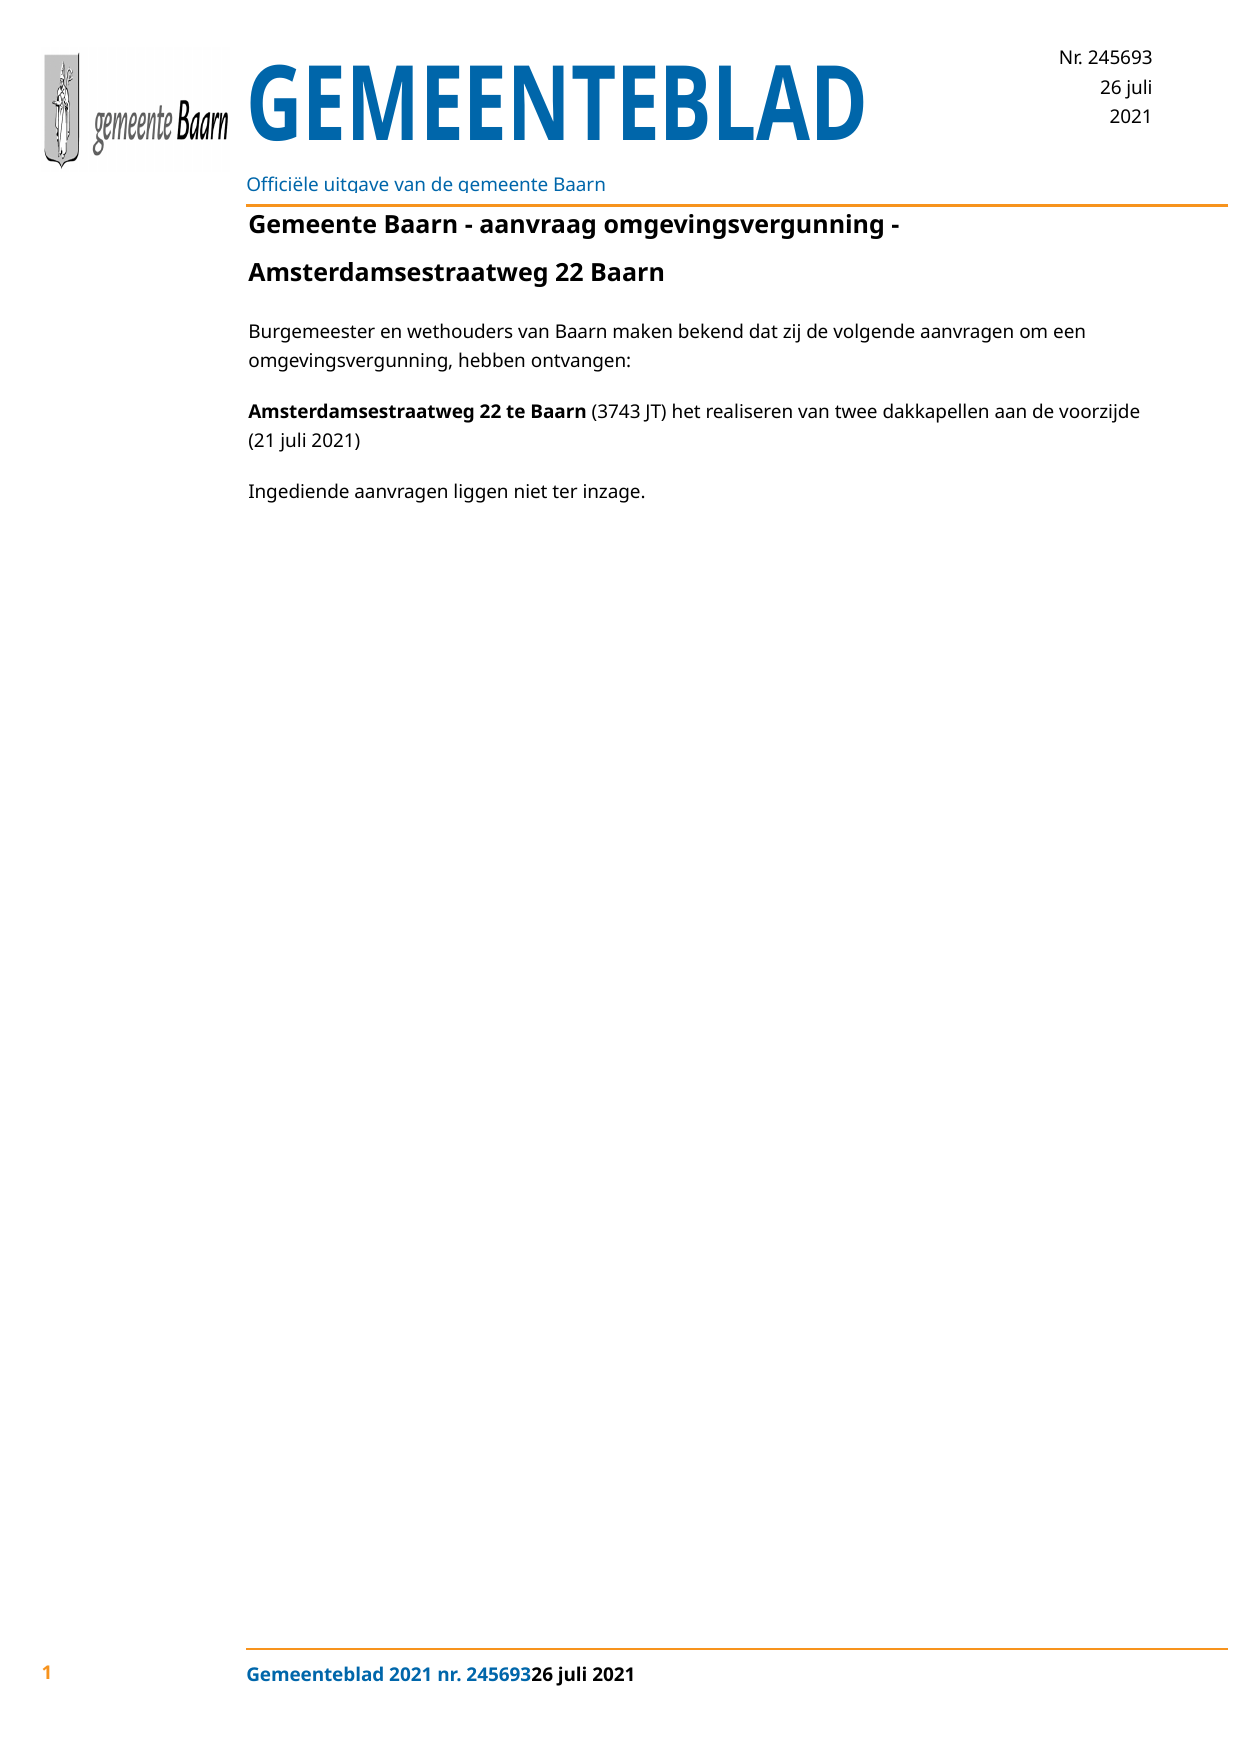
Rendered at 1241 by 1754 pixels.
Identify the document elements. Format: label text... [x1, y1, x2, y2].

text Burgemeester en wethouders van Baarn maken bekend dat zij de volgende aanvragen om een omgevingsvergunning, hebben ontvangen: [248, 318, 1152, 373]
text Amsterdamsestraatweg 22 te Baarn (3743 JT) het realiseren van twee dakkapellen aan de voorzijde (21 juli 2021) [248, 398, 1152, 453]
text Gemeente Baarn - aanvraag omgevingsvergunning - Amsterdamsestraatweg 22 Baarn [248, 207, 1152, 288]
picture [41, 47, 231, 172]
text Ingediende aanvragen liggen niet ter inzage. [248, 478, 1152, 504]
